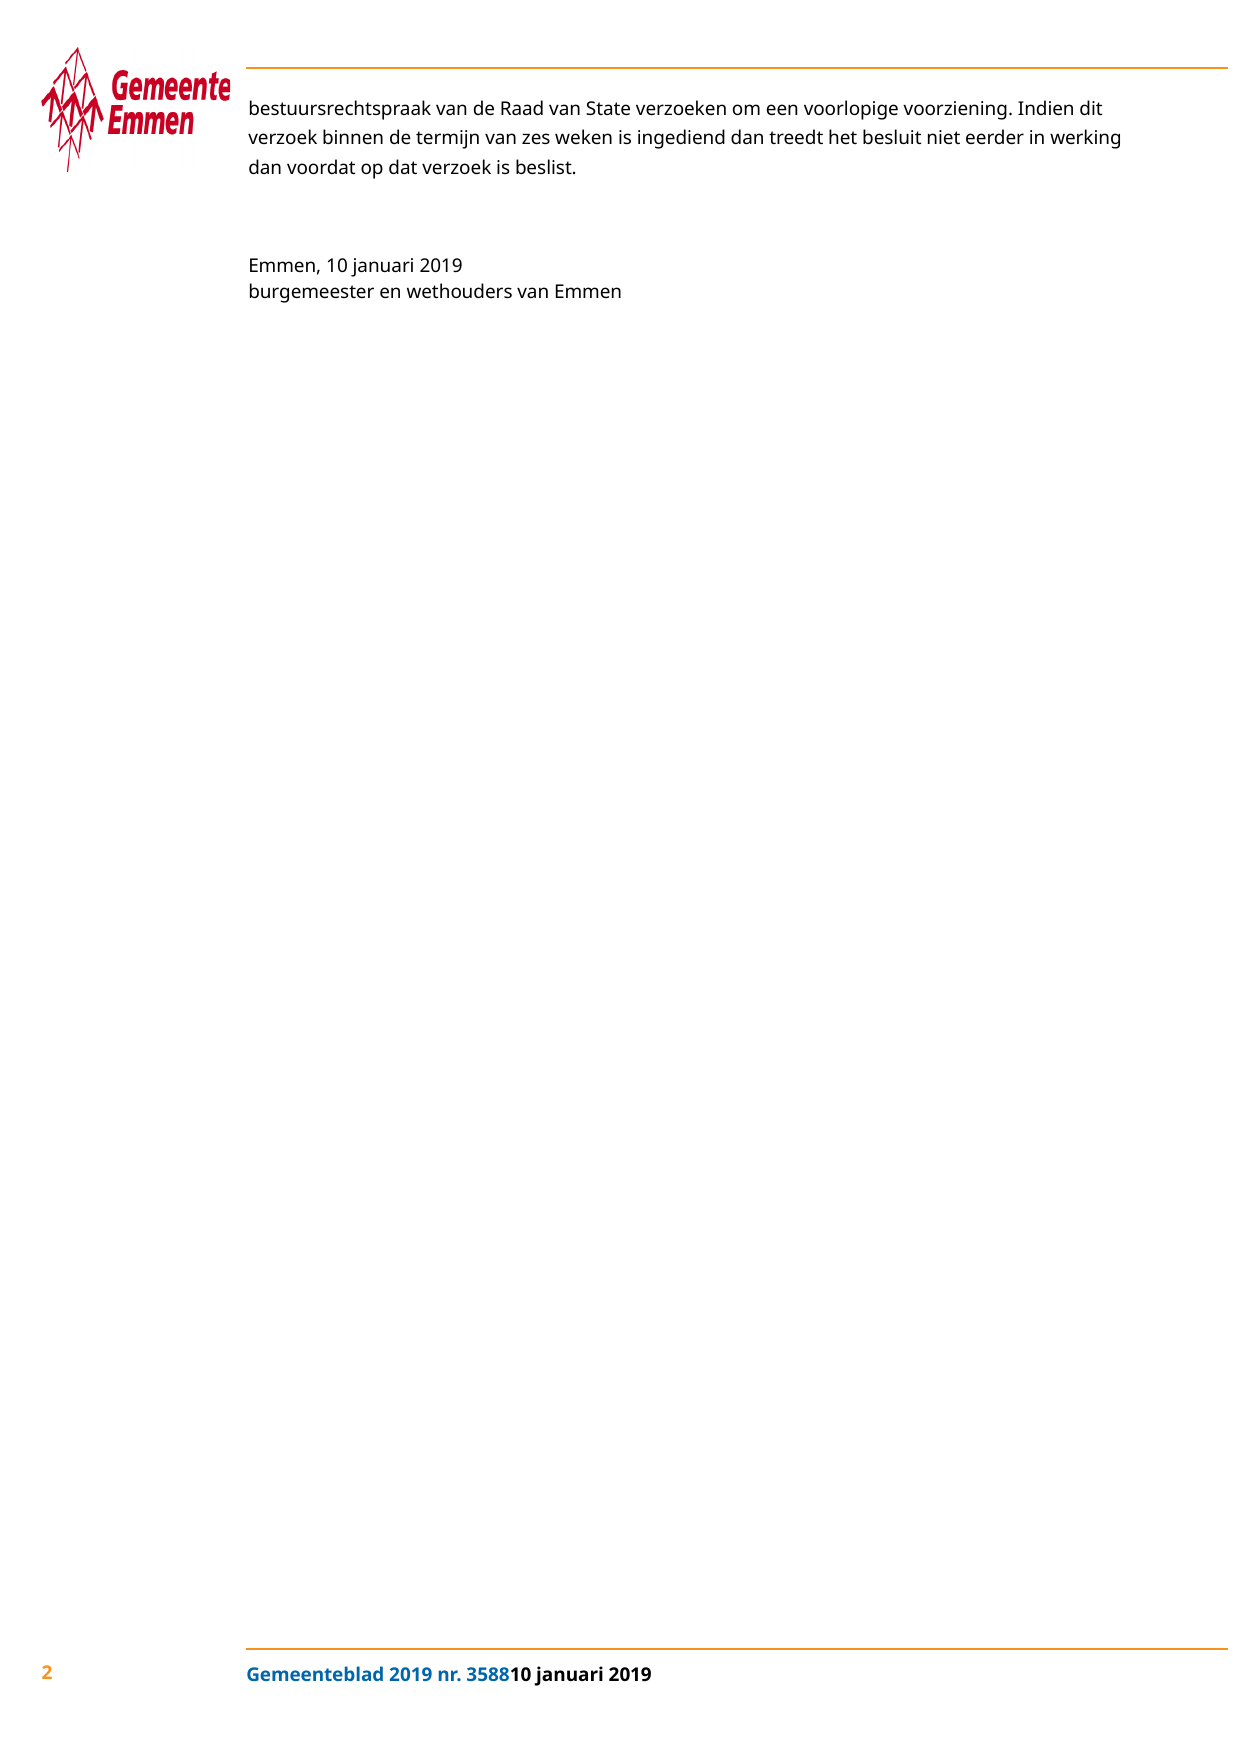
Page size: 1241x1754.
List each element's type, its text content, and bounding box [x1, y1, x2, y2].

text Emmen, 10 januari 2019 [248, 252, 1152, 278]
text burgemeester en wethouders van Emmen [248, 278, 1152, 304]
text bestuursrechtspraak van de Raad van State verzoeken om een voorlopige voorziening. Indien dit verzoek binnen de termijn van zes weken is ingediend dan treedt het besluit niet eerder in werking dan voordat op dat verzoek is beslist. [248, 95, 1152, 180]
picture [41, 47, 231, 172]
